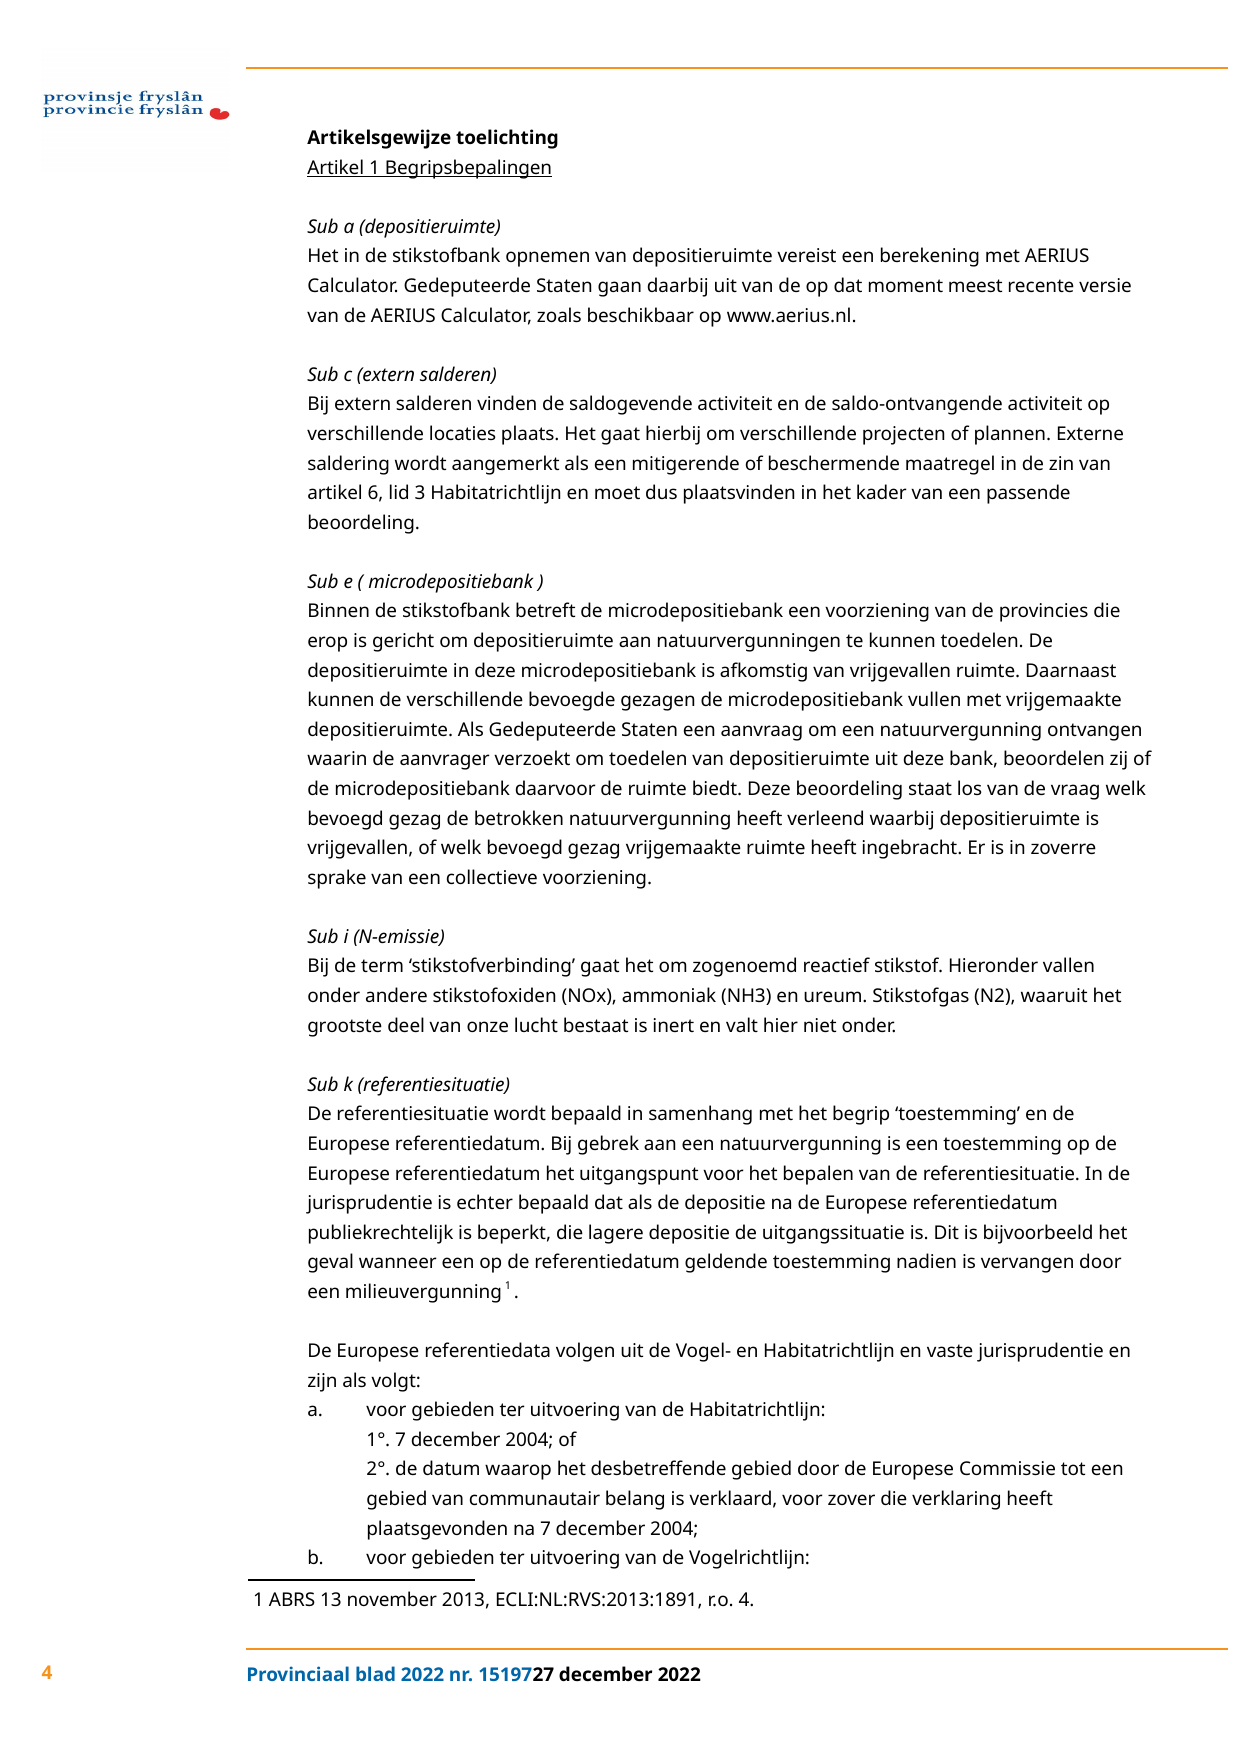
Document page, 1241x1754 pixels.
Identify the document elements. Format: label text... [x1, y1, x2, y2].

list De Europese referentiedata volgen uit de Vogel- en Habitatrichtlijn en vaste jurisprudentie en zijn als volgt: [248, 1337, 1152, 1393]
list 1°. 7 december 2004; of [307, 1426, 1152, 1452]
list Sub c (extern salderen) [248, 361, 1152, 387]
list De referentiesituatie wordt bepaald in samenhang met het begrip ‘toestemming’ en de Europese referentiedatum. Bij gebrek aan een natuurvergunning is een toestemming op de Europese referentiedatum het uitgangspunt voor het bepalen van de referentiesituatie. In de jurisprudentie is echter bepaald dat als de depositie na de Europese referentiedatum publiekrechtelijk is beperkt, die lagere depositie de uitgangssituatie is. Dit is bijvoorbeeld het geval wanneer een op de referentiedatum geldende toestemming nadien is vervangen door een milieuvergunning. [248, 1101, 1152, 1304]
list Sub i (N-emissie) [248, 923, 1152, 949]
list 2°. de datum waarop het desbetreffende gebied door de Europese Commissie tot een gebied van communautair belang is verklaard, voor zover die verklaring heeft plaatsgevonden na 7 december 2004; [307, 1456, 1152, 1541]
list Sub a (depositieruimte) [248, 213, 1152, 239]
list ABRS 13 november 2013, ECLI:NL:RVS:2013:1891, r.o. 4. [248, 1586, 1152, 1612]
list Binnen de stikstofbank betreft de microdepositiebank een voorziening van de provincies die erop is gericht om depositieruimte aan natuurvergunningen te kunnen toedelen. De depositieruimte in deze microdepositiebank is afkomstig van vrijgevallen ruimte. Daarnaast kunnen de verschillende bevoegde gezagen de microdepositiebank vullen met vrijgemaakte depositieruimte. Als Gedeputeerde Staten een aanvraag om een natuurvergunning ontvangen waarin de aanvrager verzoekt om toedelen van depositieruimte uit deze bank, beoordelen zij of de microdepositiebank daarvoor de ruimte biedt. Deze beoordeling staat los van de vraag welk bevoegd gezag de betrokken natuurvergunning heeft verleend waarbij depositieruimte is vrijgevallen, of welk bevoegd gezag vrijgemaakte ruimte heeft ingebracht. Er is in zoverre sprake van een collectieve voorziening. [248, 598, 1152, 890]
list Het in de stikstofbank opnemen van depositieruimte vereist een berekening met AERIUS Calculator. Gedeputeerde Staten gaan daarbij uit van de op dat moment meest recente versie van de AERIUS Calculator, zoals beschikbaar op www.aerius.nl. [248, 243, 1152, 328]
picture [41, 47, 231, 172]
list Artikelsgewijze toelichting [248, 124, 1152, 150]
list Sub e ( microdepositiebank ) [248, 568, 1152, 594]
list Artikel 1 Begripsbepalingen [248, 154, 1152, 180]
list voor gebieden ter uitvoering van de Habitatrichtlijn: [307, 1396, 1152, 1422]
list Sub k (referentiesituatie) [248, 1071, 1152, 1097]
list Bij extern salderen vinden de saldogevende activiteit en de saldo-ontvangende activiteit op verschillende locaties plaats. Het gaat hierbij om verschillende projecten of plannen. Externe saldering wordt aangemerkt als een mitigerende of beschermende maatregel in de zin van artikel 6, lid 3 Habitatrichtlijn en moet dus plaatsvinden in het kader van een passende beoordeling. [248, 391, 1152, 535]
list Bij de term ‘stikstofverbinding’ gaat het om zogenoemd reactief stikstof. Hieronder vallen onder andere stikstofoxiden (NOx), ammoniak (NH3) en ureum. Stikstofgas (N2), waaruit het grootste deel van onze lucht bestaat is inert en valt hier niet onder. [248, 953, 1152, 1038]
list voor gebieden ter uitvoering van de Vogelrichtlijn: [307, 1544, 1152, 1570]
